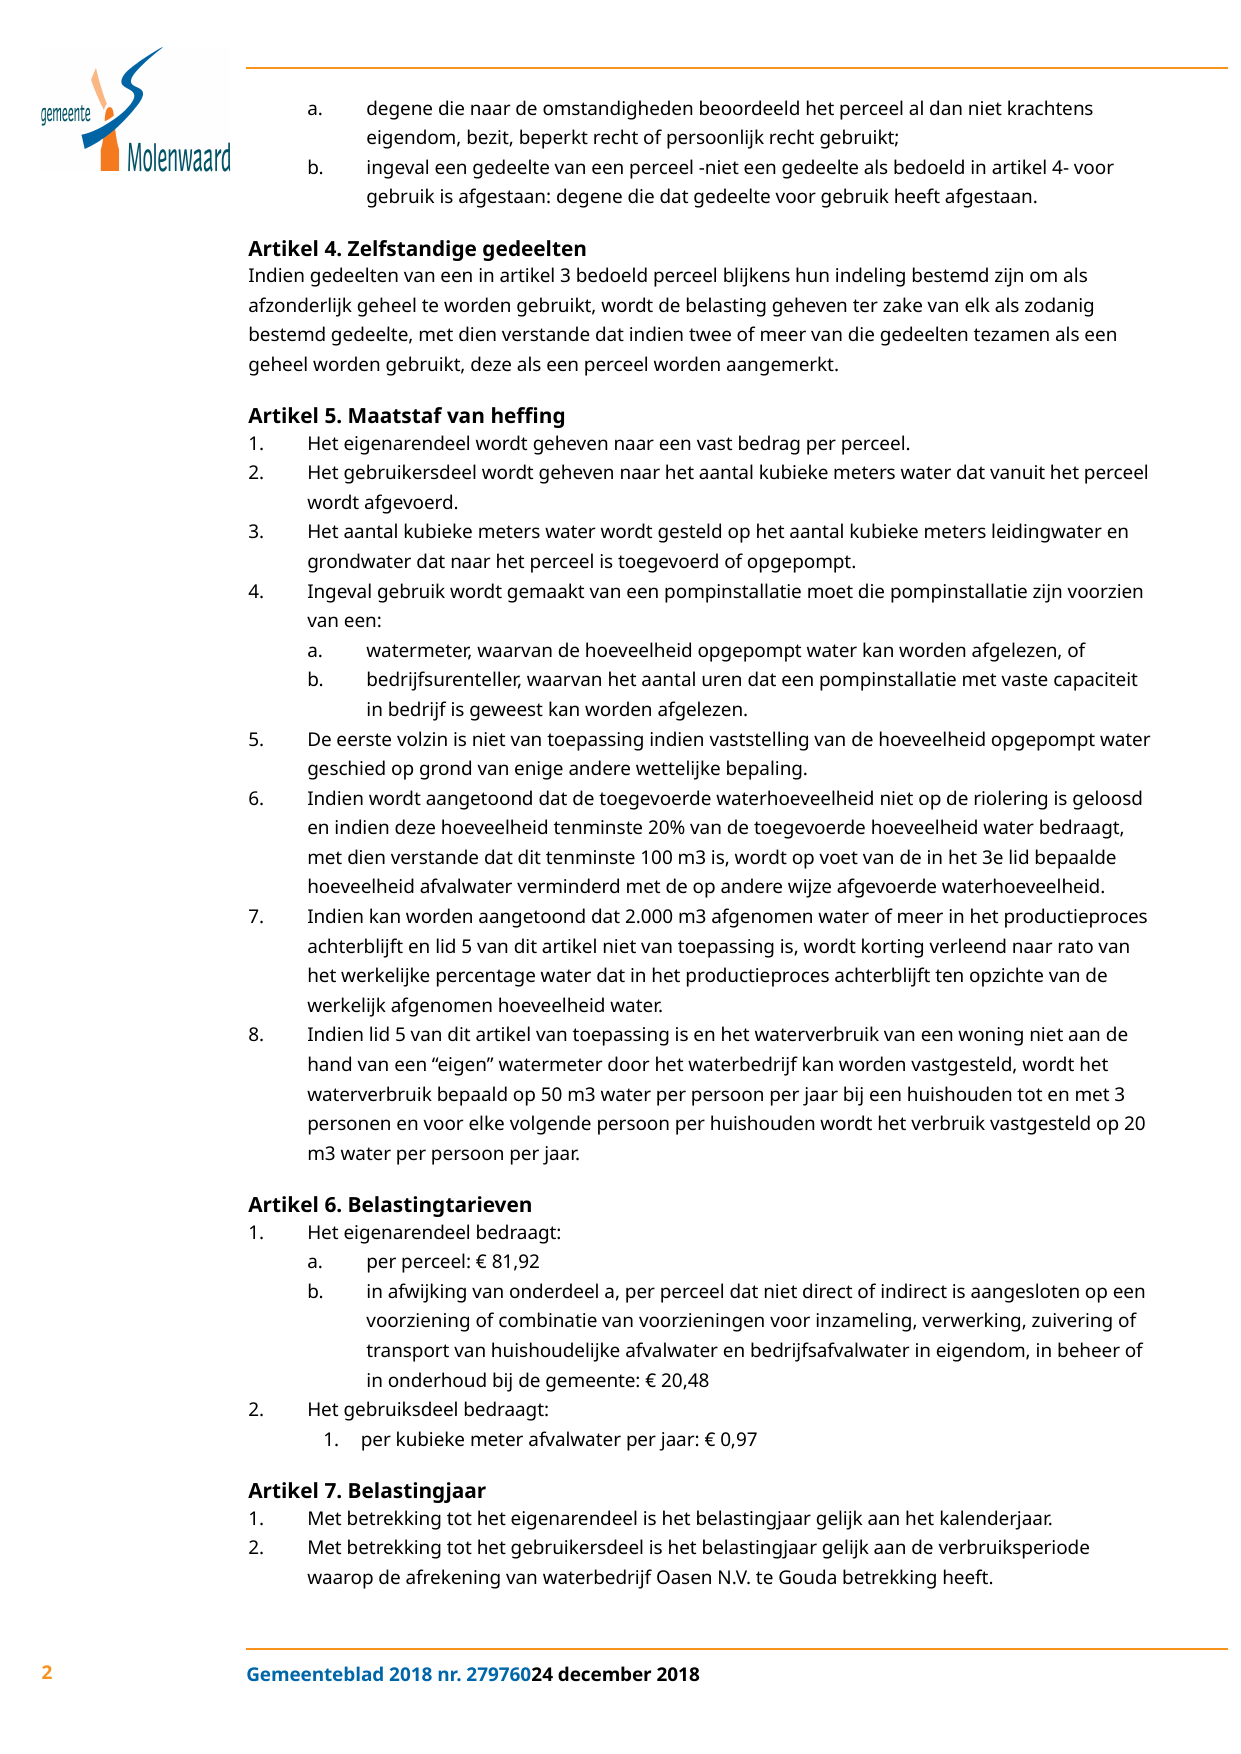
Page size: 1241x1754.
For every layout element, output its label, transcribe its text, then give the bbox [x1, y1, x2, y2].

list Het eigenarendeel bedraagt: [248, 1219, 1152, 1244]
list ingeval een gedeelte van een perceel -niet een gedeelte als bedoeld in artikel 4- voor gebruik is afgestaan: degene die dat gedeelte voor gebruik heeft afgestaan. [307, 154, 1152, 209]
list Indien wordt aangetoond dat de toegevoerde waterhoeveelheid niet op de riolering is geloosd en indien deze hoeveelheid tenminste 20% van de toegevoerde hoeveelheid water bedraagt, met dien verstande dat dit tenminste 100 m3 is, wordt op voet van de in het 3e lid bepaalde hoeveelheid afvalwater verminderd met de op andere wijze afgevoerde waterhoeveelheid. [248, 785, 1152, 899]
list Indien lid 5 van dit artikel van toepassing is en het waterverbruik van een woning niet aan de hand van een “eigen” watermeter door het waterbedrijf kan worden vastgesteld, wordt het waterverbruik bepaald op 50 m3 water per persoon per jaar bij een huishouden tot en met 3 personen en voor elke volgende persoon per huishouden wordt het verbruik vastgesteld op 20 m3 water per persoon per jaar. [248, 1022, 1152, 1166]
list Indien kan worden aangetoond dat 2.000 m3 afgenomen water of meer in het productieproces achterblijft en lid 5 van dit artikel niet van toepassing is, wordt korting verleend naar rato van het werkelijke percentage water dat in het productieproces achterblijft ten opzichte van de werkelijk afgenomen hoeveelheid water. [248, 903, 1152, 1018]
picture [41, 47, 231, 172]
list per kubieke meter afvalwater per jaar: € 0,97 [323, 1426, 1152, 1452]
list Met betrekking tot het gebruikersdeel is het belastingjaar gelijk aan de verbruiksperiode waarop de afrekening van waterbedrijf Oasen N.V. te Gouda betrekking heeft. [248, 1534, 1152, 1590]
list bedrijfsurenteller, waarvan het aantal uren dat een pompinstallatie met vaste capaciteit in bedrijf is geweest kan worden afgelezen. [307, 667, 1152, 722]
list per perceel: € 81,92 [307, 1248, 1152, 1274]
list in afwijking van onderdeel a, per perceel dat niet direct of indirect is aangesloten op een voorziening of combinatie van voorzieningen voor inzameling, verwerking, zuivering of transport van huishoudelijke afvalwater en bedrijfsafvalwater in eigendom, in beheer of in onderhoud bij de gemeente: € 20,48 [307, 1278, 1152, 1392]
text Artikel 7. Belastingjaar [248, 1476, 1152, 1505]
list Het gebruiksdeel bedraagt: [248, 1396, 1152, 1422]
text Artikel 5. Maatstaf van heffing [248, 402, 1152, 430]
list Met betrekking tot het eigenarendeel is het belastingjaar gelijk aan het kalenderjaar. [248, 1505, 1152, 1531]
text Indien gedeelten van een in artikel 3 bedoeld perceel blijkens hun indeling bestemd zijn om als afzonderlijk geheel te worden gebruikt, wordt de belasting geheven ter zake van elk als zodanig bestemd gedeelte, met dien verstande dat indien twee of meer van die gedeelten tezamen als een geheel worden gebruikt, deze als een perceel worden aangemerkt. [248, 262, 1152, 377]
text Artikel 6. Belastingtarieven [248, 1190, 1152, 1219]
list De eerste volzin is niet van toepassing indien vaststelling van de hoeveelheid opgepompt water geschied op grond van enige andere wettelijke bepaling. [248, 726, 1152, 781]
list Ingeval gebruik wordt gemaakt van een pompinstallatie moet die pompinstallatie zijn voorzien van een: [248, 578, 1152, 633]
text Artikel 4. Zelfstandige gedeelten [248, 234, 1152, 262]
list Het aantal kubieke meters water wordt gesteld op het aantal kubieke meters leidingwater en grondwater dat naar het perceel is toegevoerd of opgepompt. [248, 519, 1152, 574]
list degene die naar de omstandigheden beoordeeld het perceel al dan niet krachtens eigendom, bezit, beperkt recht of persoonlijk recht gebruikt; [307, 95, 1152, 150]
list watermeter, waarvan de hoeveelheid opgepompt water kan worden afgelezen, of [307, 637, 1152, 663]
list Het eigenarendeel wordt geheven naar een vast bedrag per perceel. [248, 430, 1152, 456]
list Het gebruikersdeel wordt geheven naar het aantal kubieke meters water dat vanuit het perceel wordt afgevoerd. [248, 459, 1152, 515]
